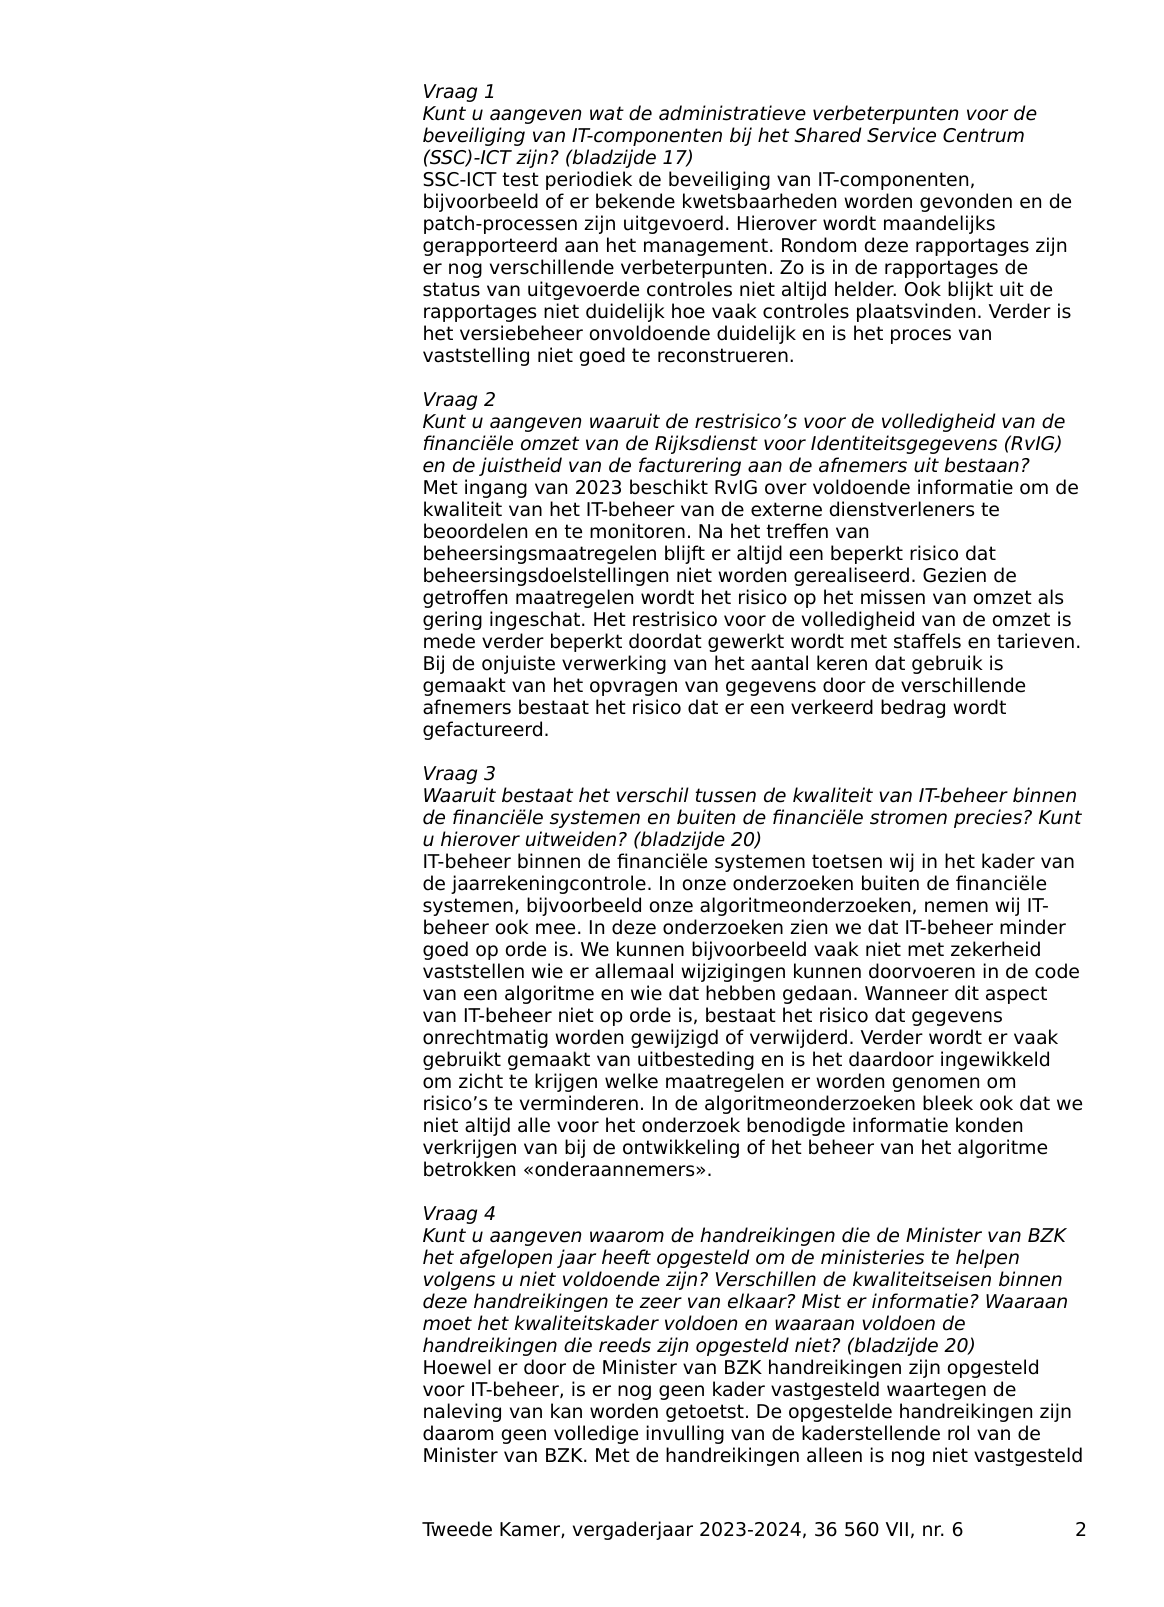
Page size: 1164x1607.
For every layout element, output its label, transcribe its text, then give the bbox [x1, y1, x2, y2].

text Kunt u aangeven wat de administratieve verbeterpunten voor de beveiliging van IT-componenten bij het Shared Service Centrum (SSC)-ICT zijn? (bladzijde 17) [422, 103, 1087, 169]
text Vraag 4 [422, 1203, 1087, 1225]
text Kunt u aangeven waaruit de restrisico’s voor de volledigheid van de financiële omzet van de Rijksdienst voor Identiteitsgegevens (RvIG) en de juistheid van de facturering aan de afnemers uit bestaan? [422, 411, 1087, 477]
text Met ingang van 2023 beschikt RvIG over voldoende informatie om de kwaliteit van het IT-beheer van de externe dienstverleners te beoordelen en te monitoren. Na het treffen van beheersingsmaatregelen blijft er altijd een beperkt risico dat beheersingsdoelstellingen niet worden gerealiseerd. Gezien de getroffen maatregelen wordt het risico op het missen van omzet als gering ingeschat. Het restrisico voor de volledigheid van de omzet is mede verder beperkt doordat gewerkt wordt met staffels en tarieven. [422, 477, 1087, 653]
text Vraag 2 [422, 389, 1087, 411]
text Vraag 1 [422, 81, 1087, 103]
text Vraag 3 [422, 763, 1087, 785]
text Kunt u aangeven waarom de handreikingen die de Minister van BZK het afgelopen jaar heeft opgesteld om de ministeries te helpen volgens u niet voldoende zijn? Verschillen de kwaliteitseisen binnen deze handreikingen te zeer van elkaar? Mist er informatie? Waaraan moet het kwaliteitskader voldoen en waaraan voldoen de handreikingen die reeds zijn opgesteld niet? (bladzijde 20) [422, 1225, 1087, 1357]
text IT-beheer binnen de financiële systemen toetsen wij in het kader van de jaarrekeningcontrole. In onze onderzoeken buiten de financiële systemen, bijvoorbeeld onze algoritmeonderzoeken, nemen wij IT-beheer ook mee. In deze onderzoeken zien we dat IT-beheer minder goed op orde is. We kunnen bijvoorbeeld vaak niet met zekerheid vaststellen wie er allemaal wijzigingen kunnen doorvoeren in de code van een algoritme en wie dat hebben gedaan. Wanneer dit aspect van IT-beheer niet op orde is, bestaat het risico dat gegevens onrechtmatig worden gewijzigd of verwijderd. Verder wordt er vaak gebruikt gemaakt van uitbesteding en is het daardoor ingewikkeld om zicht te krijgen welke maatregelen er worden genomen om risico’s te verminderen. In de algoritmeonderzoeken bleek ook dat we niet altijd alle voor het onderzoek benodigde informatie konden verkrijgen van bij de ontwikkeling of het beheer van het algoritme betrokken «onderaannemers». [422, 851, 1087, 1181]
text Bij de onjuiste verwerking van het aantal keren dat gebruik is gemaakt van het opvragen van gegevens door de verschillende afnemers bestaat het risico dat er een verkeerd bedrag wordt gefactureerd. [422, 653, 1087, 741]
text SSC-ICT test periodiek de beveiliging van IT-componenten, bijvoorbeeld of er bekende kwetsbaarheden worden gevonden en de patch-processen zijn uitgevoerd. Hierover wordt maandelijks gerapporteerd aan het management. Rondom deze rapportages zijn er nog verschillende verbeterpunten. Zo is in de rapportages de status van uitgevoerde controles niet altijd helder. Ook blijkt uit de rapportages niet duidelijk hoe vaak controles plaatsvinden. Verder is het versiebeheer onvoldoende duidelijk en is het proces van vaststelling niet goed te reconstrueren. [422, 169, 1087, 367]
text Hoewel er door de Minister van BZK handreikingen zijn opgesteld voor IT-beheer, is er nog geen kader vastgesteld waartegen de naleving van kan worden getoetst. De opgestelde handreikingen zijn daarom geen volledige invulling van de kaderstellende rol van de Minister van BZK. Met de handreikingen alleen is nog niet vastgesteld [422, 1357, 1087, 1467]
text Waaruit bestaat het verschil tussen de kwaliteit van IT-beheer binnen de financiële systemen en buiten de financiële stromen precies? Kunt u hierover uitweiden? (bladzijde 20) [422, 785, 1087, 851]
